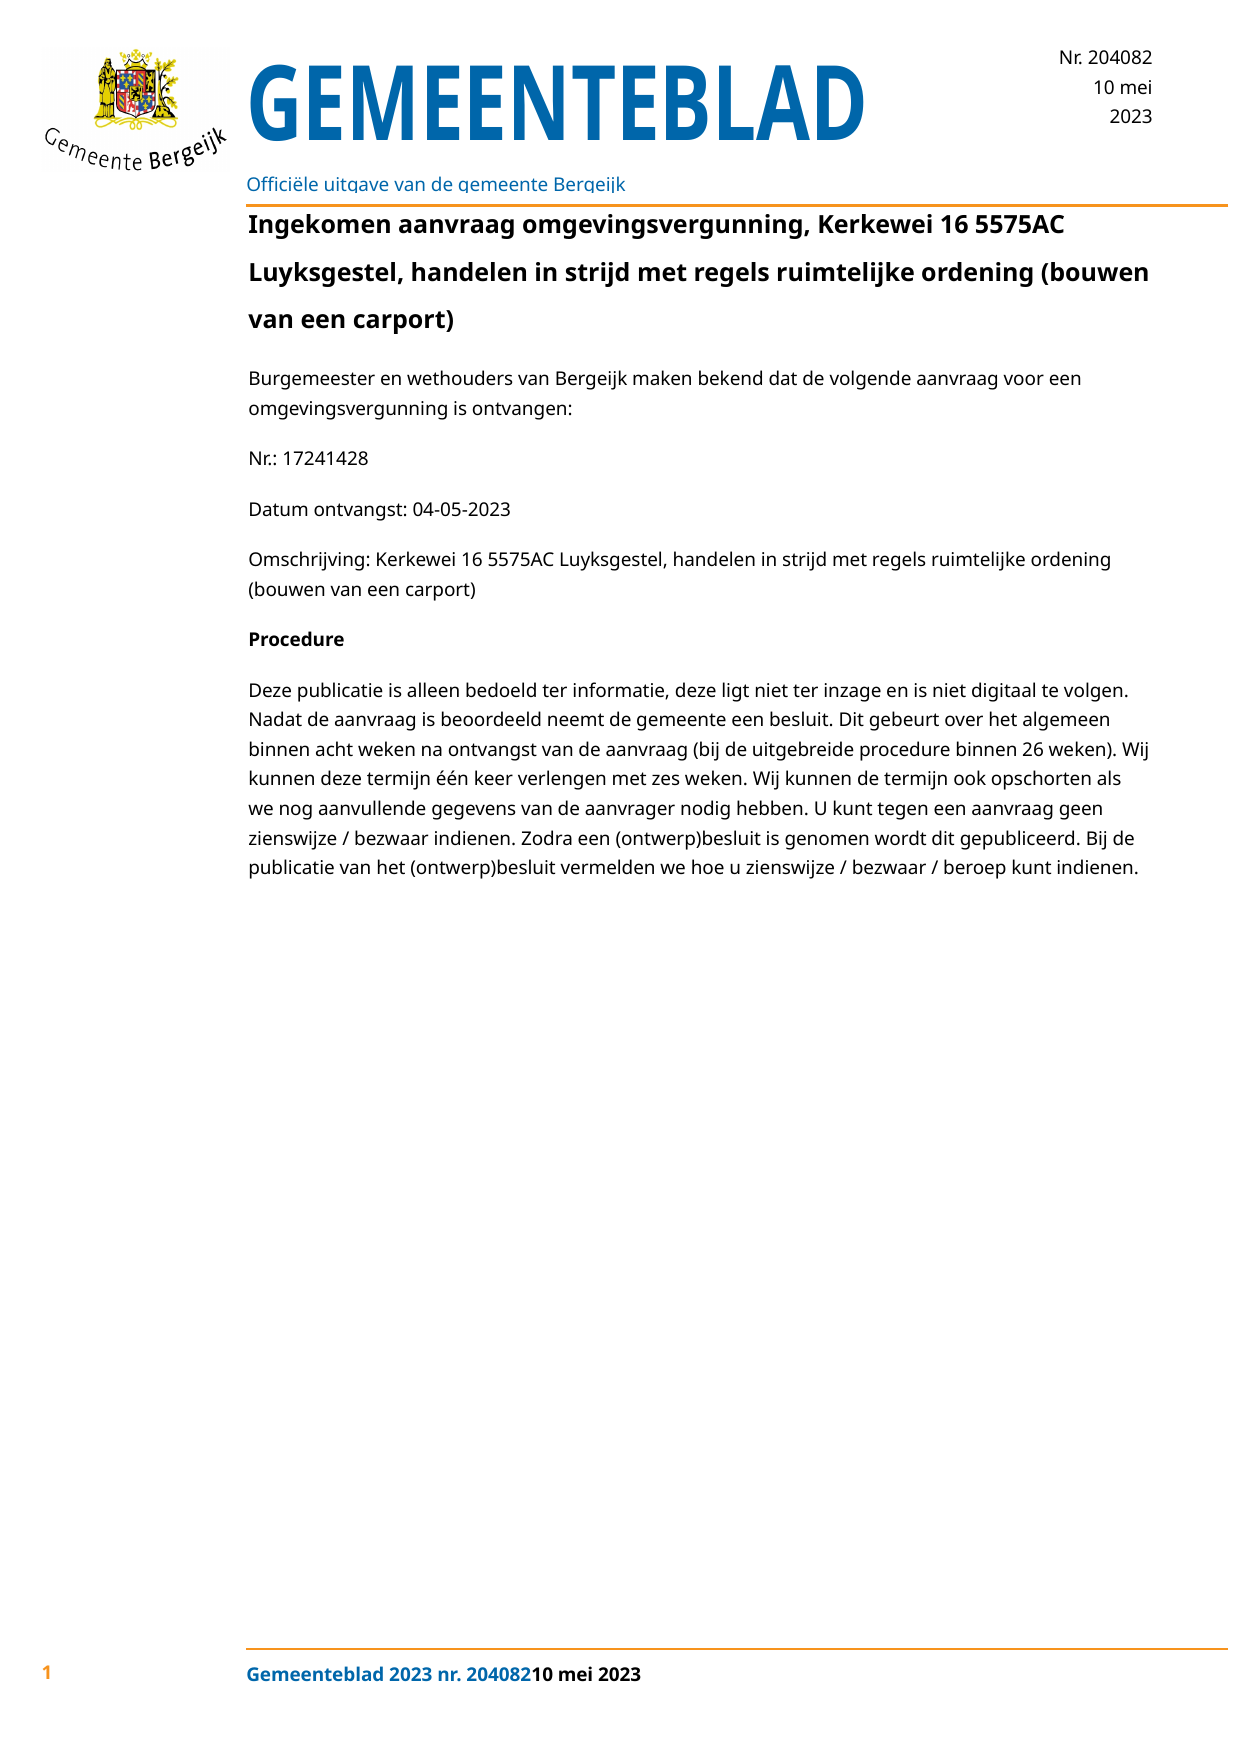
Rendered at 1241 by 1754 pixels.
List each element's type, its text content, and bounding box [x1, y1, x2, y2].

text Nr.: 17241428 [248, 446, 1152, 471]
text Deze publicatie is alleen bedoeld ter informatie, deze ligt niet ter inzage en is niet digitaal te volgen. Nadat de aanvraag is beoordeeld neemt de gemeente een besluit. Dit gebeurt over het algemeen binnen acht weken na ontvangst van de aanvraag (bij de uitgebreide procedure binnen 26 weken). Wij kunnen deze termijn één keer verlengen met zes weken. Wij kunnen de termijn ook opschorten als we nog aanvullende gegevens van de aanvrager nodig hebben. U kunt tegen een aanvraag geen zienswijze / bezwaar indienen. Zodra een (ontwerp)besluit is genomen wordt dit gepubliceerd. Bij de publicatie van het (ontwerp)besluit vermelden we hoe u zienswijze / bezwaar / beroep kunt indienen. [248, 677, 1152, 880]
text Omschrijving: Kerkewei 16 5575AC Luyksgestel, handelen in strijd met regels ruimtelijke ordening (bouwen van een carport) [248, 546, 1152, 602]
text Ingekomen aanvraag omgevingsvergunning, Kerkewei 16 5575AC Luyksgestel, handelen in strijd met regels ruimtelijke ordening (bouwen van een carport) [248, 207, 1152, 336]
text Procedure [248, 626, 1152, 652]
text Burgemeester en wethouders van Bergeijk maken bekend dat de volgende aanvraag voor een omgevingsvergunning is ontvangen: [248, 366, 1152, 421]
text Datum ontvangst: 04-05-2023 [248, 496, 1152, 522]
picture [41, 47, 231, 172]
